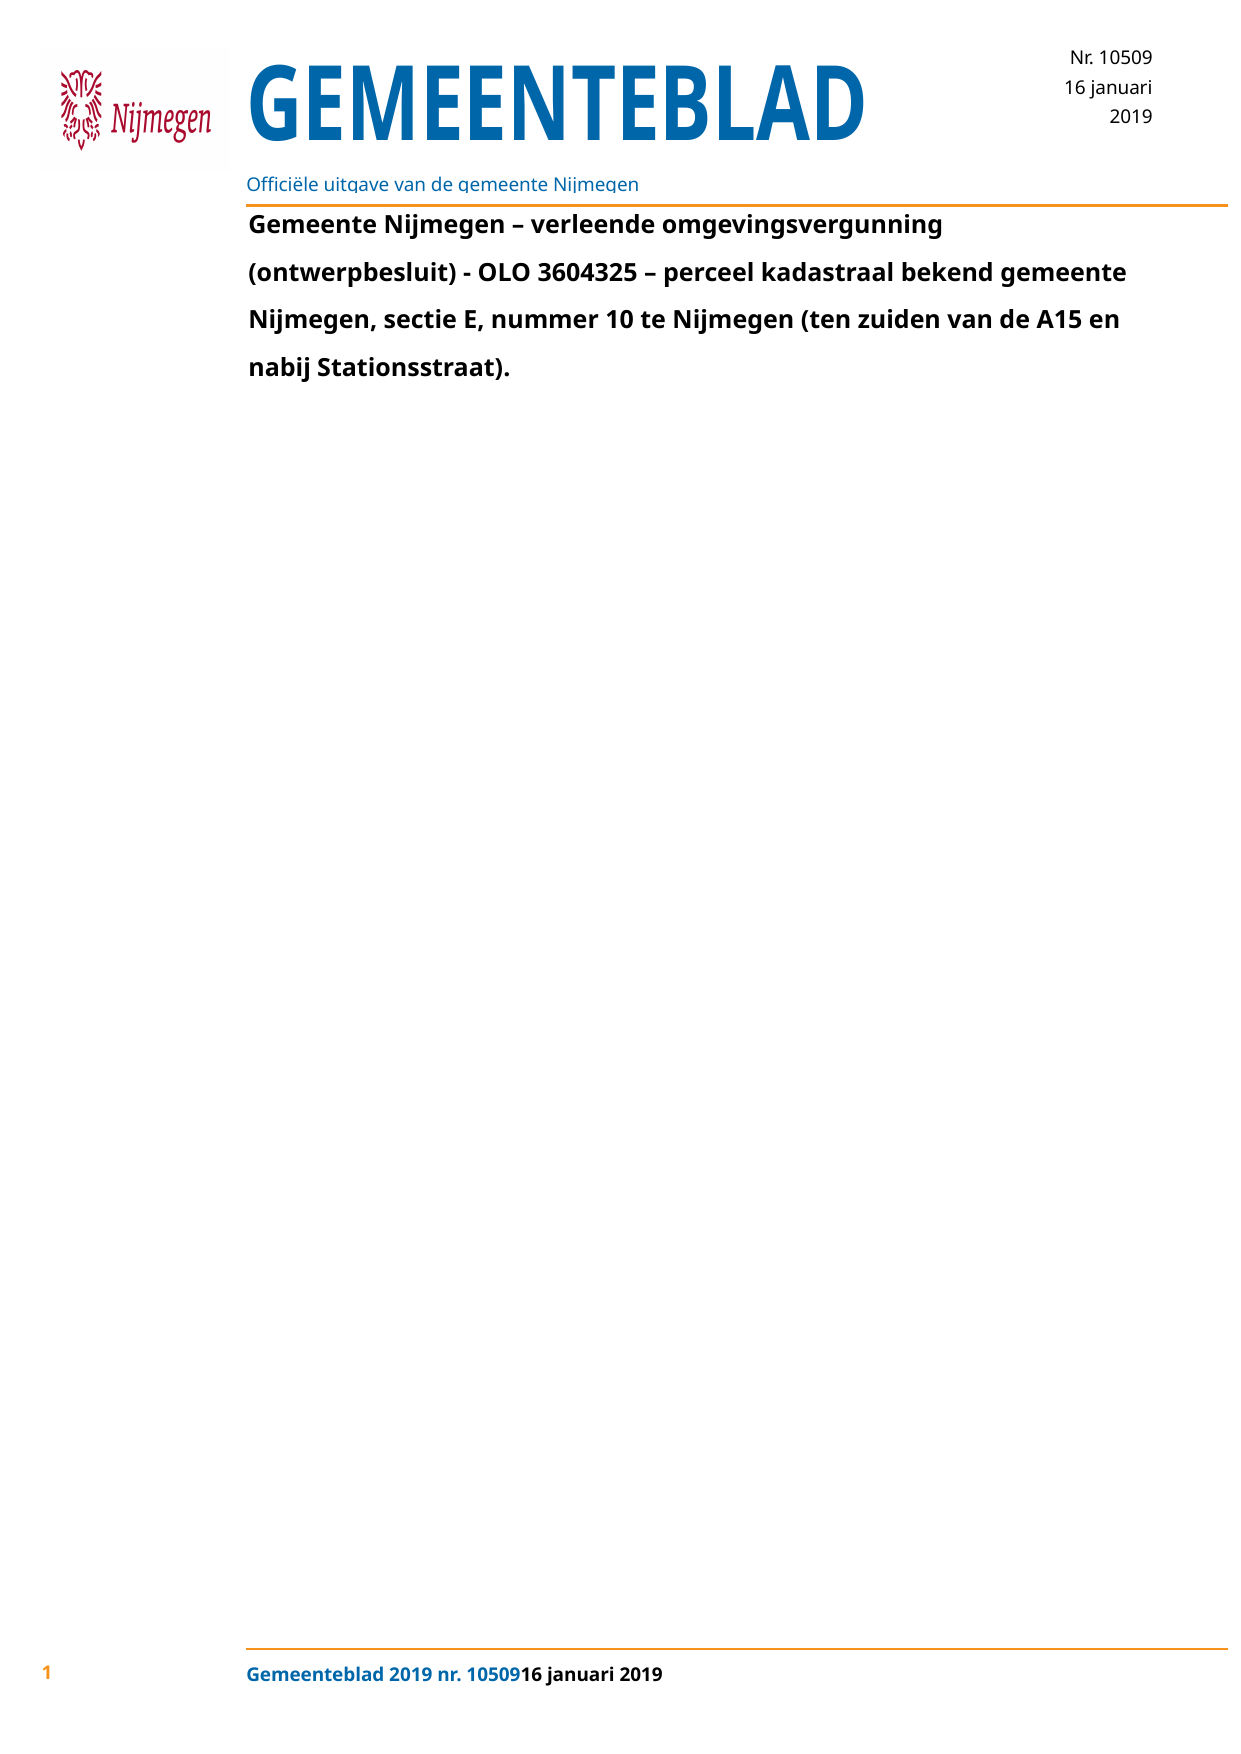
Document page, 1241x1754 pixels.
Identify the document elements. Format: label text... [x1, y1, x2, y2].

text Gemeente Nijmegen – verleende omgevingsvergunning (ontwerpbesluit) - OLO 3604325 – perceel kadastraal bekend gemeente Nijmegen, sectie E, nummer 10 te Nijmegen (ten zuiden van de A15 en nabij Stationsstraat). [248, 207, 1152, 384]
picture [41, 47, 231, 172]
